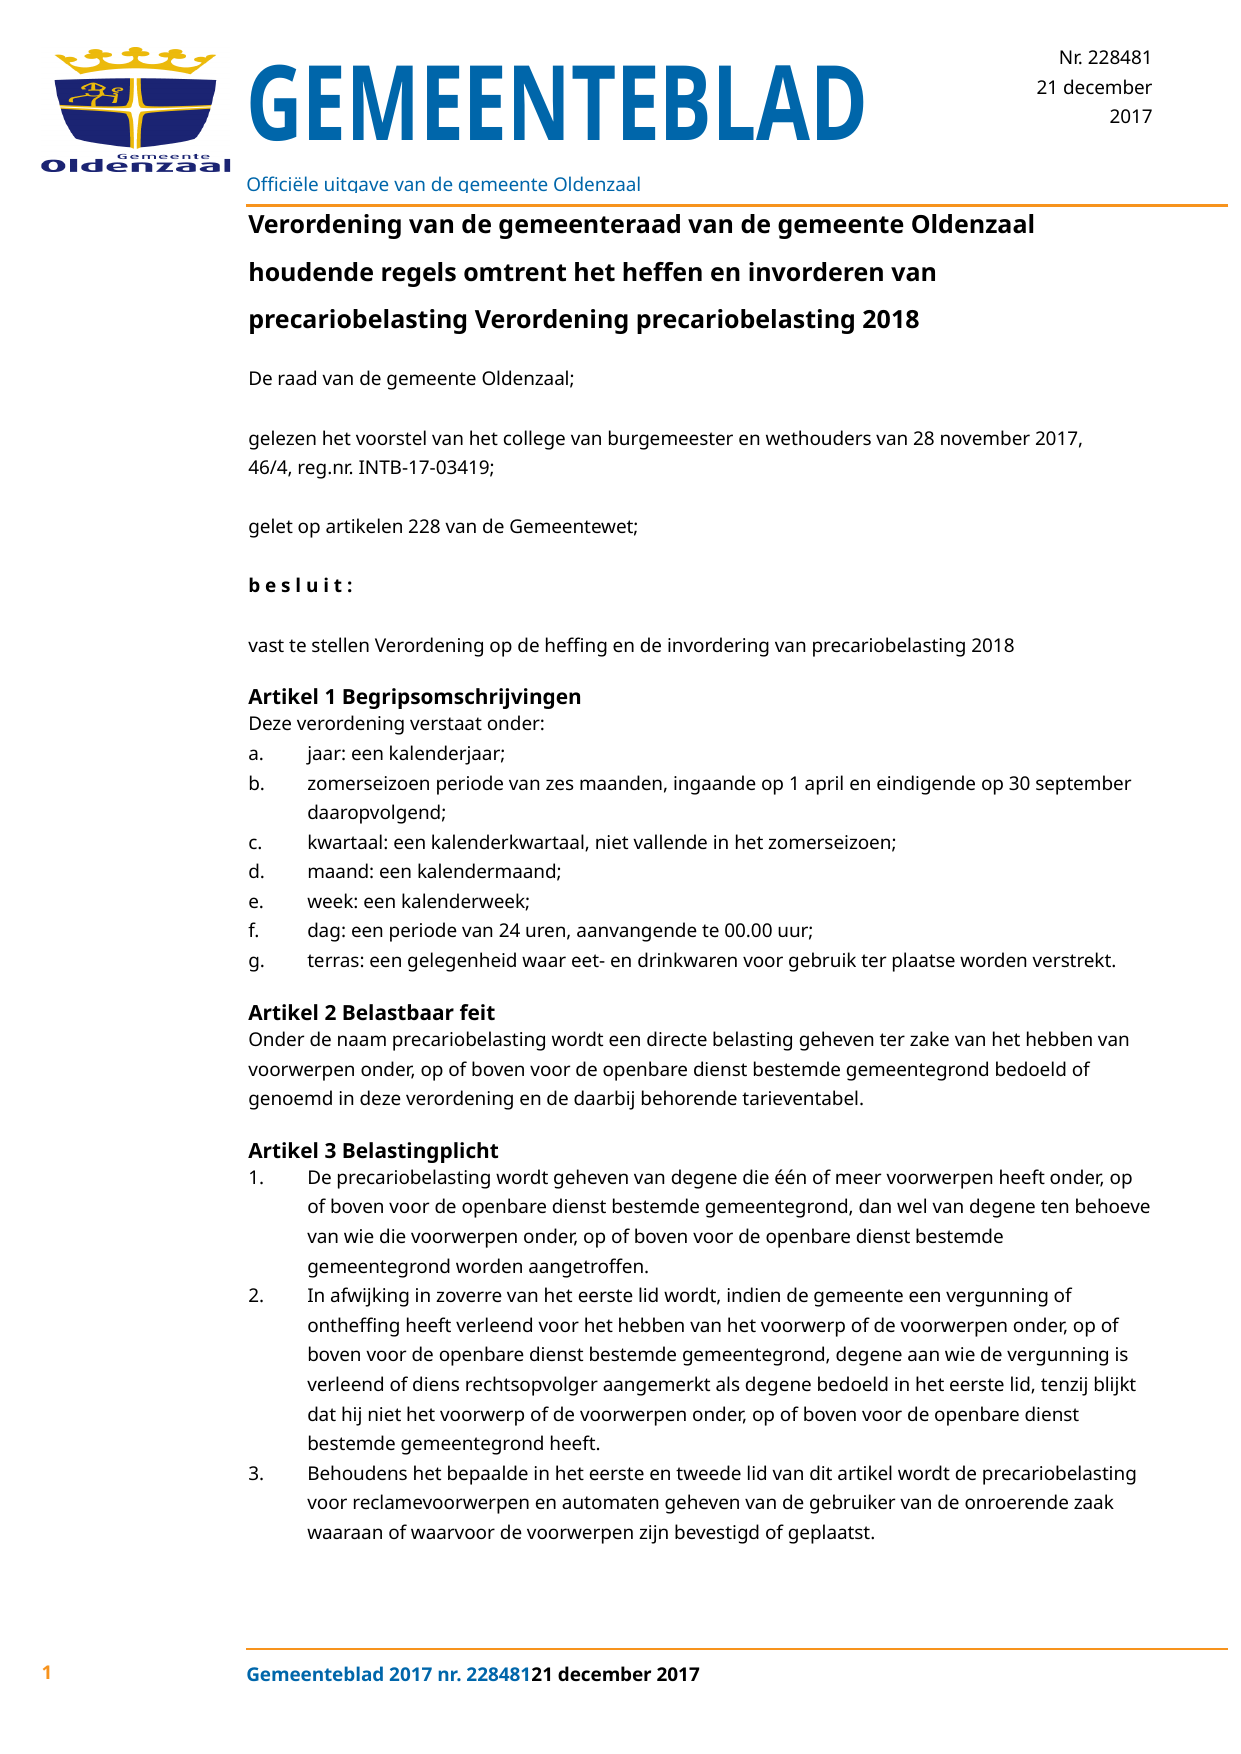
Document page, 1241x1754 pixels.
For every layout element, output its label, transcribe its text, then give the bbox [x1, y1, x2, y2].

list terras: een gelegenheid waar eet- en drinkwaren voor gebruik ter plaatse worden verstrekt. [248, 947, 1152, 973]
text 46/4, reg.nr. INTB-17-03419; [248, 454, 1152, 480]
text Artikel 3 Belastingplicht [248, 1136, 1152, 1164]
list In afwijking in zoverre van het eerste lid wordt, indien de gemeente een vergunning of ontheffing heeft verleend voor het hebben van het voorwerp of de voorwerpen onder, op of boven voor de openbare dienst bestemde gemeentegrond, degene aan wie de vergunning is verleend of diens rechtsopvolger aangemerkt als degene bedoeld in het eerste lid, tenzij blijkt dat hij niet het voorwerp of de voorwerpen onder, op of boven voor de openbare dienst bestemde gemeentegrond heeft. [248, 1282, 1152, 1456]
list maand: een kalendermaand; [248, 858, 1152, 884]
list zomerseizoen periode van zes maanden, ingaande op 1 april en eindigende op 30 september daaropvolgend; [248, 770, 1152, 825]
text Deze verordening verstaat onder: [248, 711, 1152, 736]
list De precariobelasting wordt geheven van degene die één of meer voorwerpen heeft onder, op of boven voor de openbare dienst bestemde gemeentegrond, dan wel van degene ten behoeve van wie die voorwerpen onder, op of boven voor de openbare dienst bestemde gemeentegrond worden aangetroffen. [248, 1164, 1152, 1279]
text b e s l u i t : [248, 573, 1152, 598]
text Onder de naam precariobelasting wordt een directe belasting geheven ter zake van het hebben van voorwerpen onder, op of boven voor de openbare dienst bestemde gemeentegrond bedoeld of genoemd in deze verordening en de daarbij behorende tarieventabel. [248, 1026, 1152, 1111]
picture [41, 47, 231, 172]
text vast te stellen Verordening op de heffing en de invordering van precariobelasting 2018 [248, 632, 1152, 657]
text gelet op artikelen 228 van de Gemeentewet; [248, 513, 1152, 539]
list kwartaal: een kalenderkwartaal, niet vallende in het zomerseizoen; [248, 829, 1152, 855]
list week: een kalenderweek; [248, 888, 1152, 914]
text De raad van de gemeente Oldenzaal; [248, 366, 1152, 391]
list Behoudens het bepaalde in het eerste en tweede lid van dit artikel wordt de precariobelasting voor reclamevoorwerpen en automaten geheven van de gebruiker van de onroerende zaak waaraan of waarvoor de voorwerpen zijn bevestigd of geplaatst. [248, 1460, 1152, 1545]
list jaar: een kalenderjaar; [248, 740, 1152, 766]
text Artikel 2 Belastbaar feit [248, 998, 1152, 1026]
text gelezen het voorstel van het college van burgemeester en wethouders van 28 november 2017, [248, 425, 1152, 450]
list dag: een periode van 24 uren, aanvangende te 00.00 uur; [248, 918, 1152, 943]
text Artikel 1 Begripsomschrijvingen [248, 682, 1152, 711]
text Verordening van de gemeenteraad van de gemeente Oldenzaal houdende regels omtrent het heffen en invorderen van precariobelasting Verordening precariobelasting 2018 [248, 207, 1152, 336]
